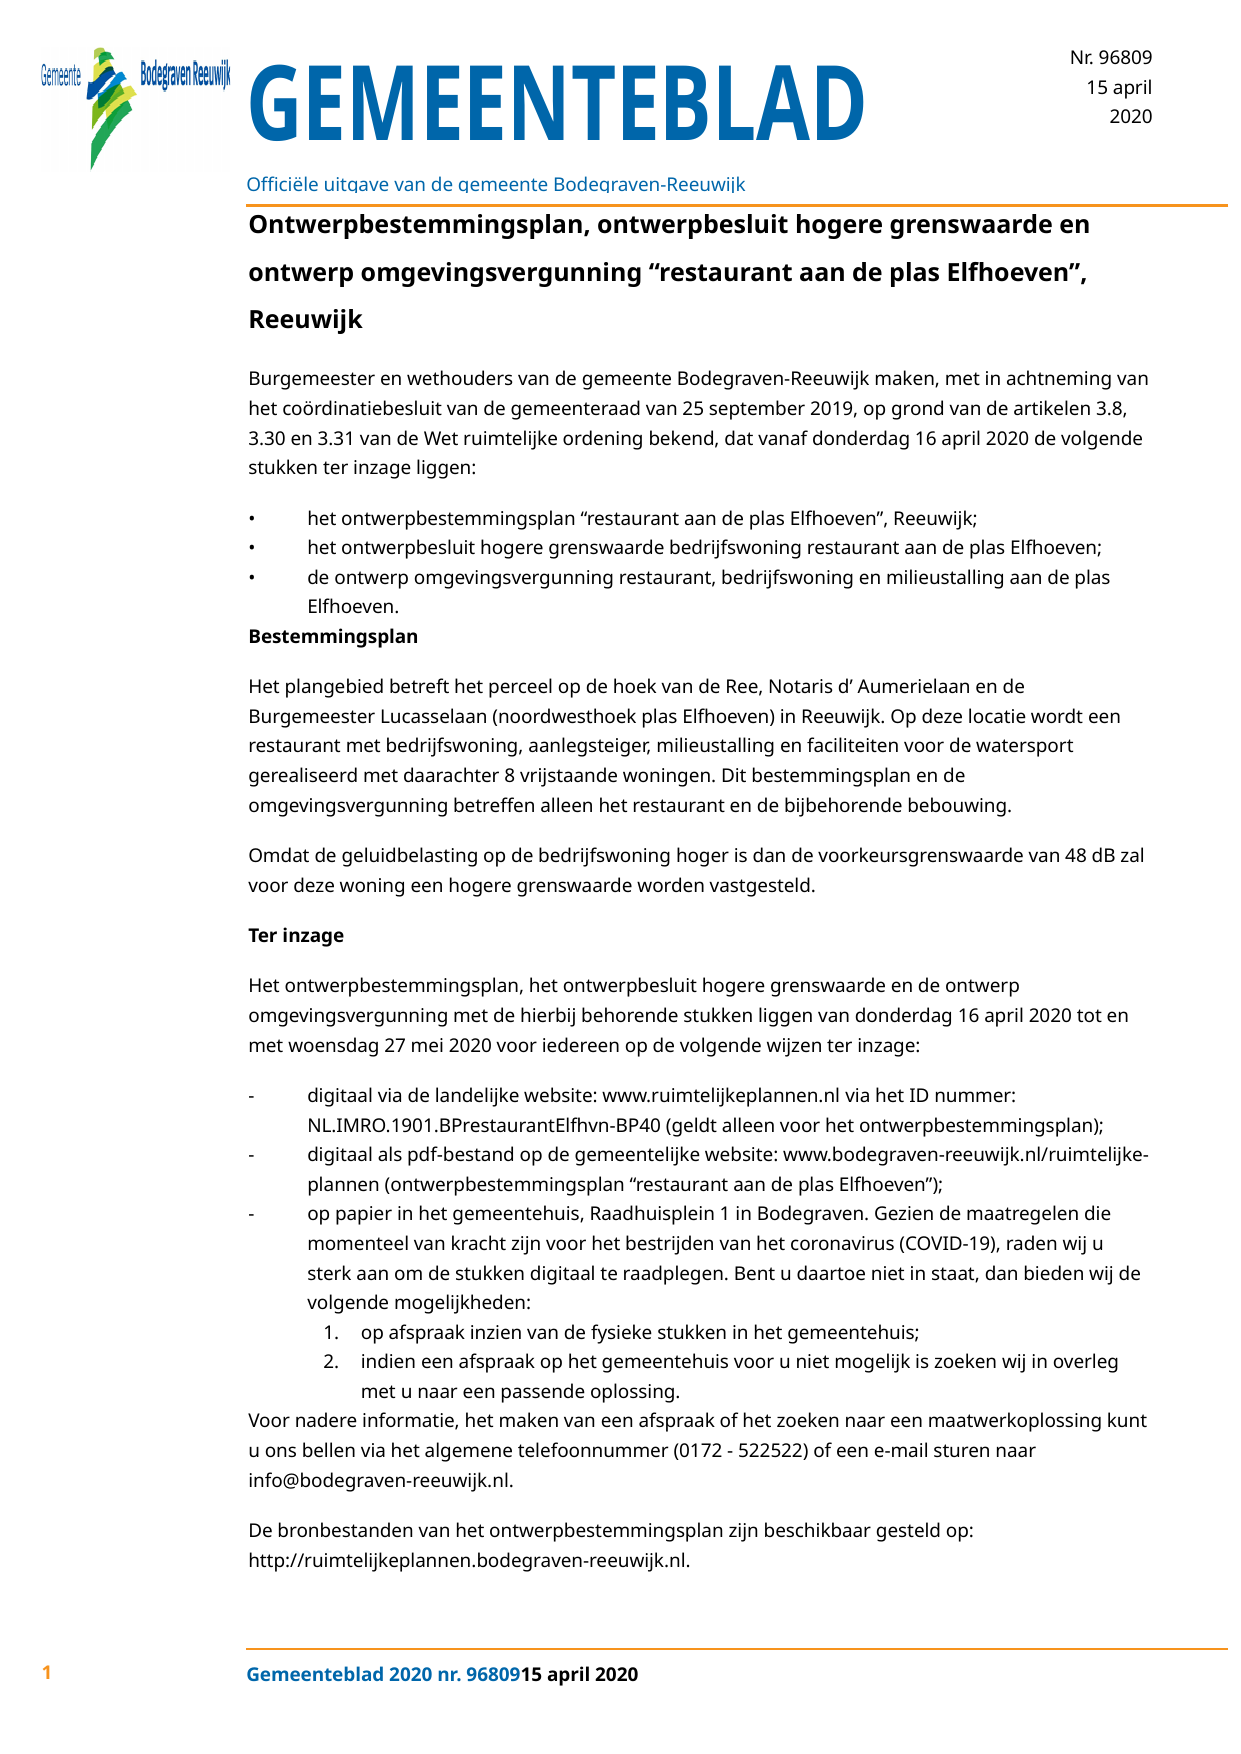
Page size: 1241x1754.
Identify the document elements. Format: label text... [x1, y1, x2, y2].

text Het ontwerpbestemmingsplan, het ontwerpbesluit hogere grenswaarde en de ontwerp omgevingsvergunning met de hierbij behorende stukken liggen van donderdag 16 april 2020 tot en met woensdag 27 mei 2020 voor iedereen op de volgende wijzen ter inzage: [248, 973, 1152, 1057]
text Ontwerpbestemmingsplan, ontwerpbesluit hogere grenswaarde en ontwerp omgevingsvergunning “restaurant aan de plas Elfhoeven”, Reeuwijk [248, 207, 1152, 336]
list digitaal via de landelijke website: www.ruimtelijkeplannen.nl via het ID nummer: NL.IMRO.1901.BPrestaurantElfhvn-BP40 (geldt alleen voor het ontwerpbestemmingsplan); [248, 1082, 1152, 1137]
list op afspraak inzien van de fysieke stukken in het gemeentehuis; [323, 1319, 1152, 1344]
list het ontwerpbesluit hogere grenswaarde bedrijfswoning restaurant aan de plas Elfhoeven; [248, 534, 1152, 560]
text De bronbestanden van het ontwerpbestemmingsplan zijn beschikbaar gesteld op: http://ruimtelijkeplannen.bodegraven-reeuwijk.nl. [248, 1517, 1152, 1572]
picture [41, 47, 231, 172]
list het ontwerpbestemmingsplan “restaurant aan de plas Elfhoeven”, Reeuwijk; [248, 505, 1152, 530]
text Burgemeester en wethouders van de gemeente Bodegraven-Reeuwijk maken, met in achtneming van het coördinatiebesluit van de gemeenteraad van 25 september 2019, op grond van de artikelen 3.8, 3.30 en 3.31 van de Wet ruimtelijke ordening bekend, dat vanaf donderdag 16 april 2020 de volgende stukken ter inzage liggen: [248, 366, 1152, 480]
list indien een afspraak op het gemeentehuis voor u niet mogelijk is zoeken wij in overleg met u naar een passende oplossing. [323, 1348, 1152, 1404]
list de ontwerp omgevingsvergunning restaurant, bedrijfswoning en milieustalling aan de plas Elfhoeven. [248, 564, 1152, 619]
list digitaal als pdf-bestand op de gemeentelijke website: www.bodegraven-reeuwijk.nl/ruimtelijke-plannen (ontwerpbestemmingsplan “restaurant aan de plas Elfhoeven”); [248, 1141, 1152, 1197]
list op papier in het gemeentehuis, Raadhuisplein 1 in Bodegraven. Gezien de maatregelen die momenteel van kracht zijn voor het bestrijden van het coronavirus (COVID-19), raden wij u sterk aan om de stukken digitaal te raadplegen. Bent u daartoe niet in staat, dan bieden wij de volgende mogelijkheden: [248, 1201, 1152, 1315]
text Ter inzage [248, 922, 1152, 948]
text Voor nadere informatie, het maken van een afspraak of het zoeken naar een maatwerkoplossing kunt u ons bellen via het algemene telefoonnummer (0172 - 522522) of een e-mail sturen naar info@bodegraven-reeuwijk.nl. [248, 1408, 1152, 1492]
text Bestemmingsplan [248, 623, 1152, 649]
text Het plangebied betreft het perceel op de hoek van de Ree, Notaris d’ Aumerielaan en de Burgemeester Lucasselaan (noordwesthoek plas Elfhoeven) in Reeuwijk. Op deze locatie wordt een restaurant met bedrijfswoning, aanlegsteiger, milieustalling en faciliteiten voor de watersport gerealiseerd met daarachter 8 vrijstaande woningen. Dit bestemmingsplan en de omgevingsvergunning betreffen alleen het restaurant en de bijbehorende bebouwing. [248, 673, 1152, 817]
text Omdat de geluidbelasting op de bedrijfswoning hoger is dan de voorkeursgrenswaarde van 48 dB zal voor deze woning een hogere grenswaarde worden vastgesteld. [248, 842, 1152, 897]
